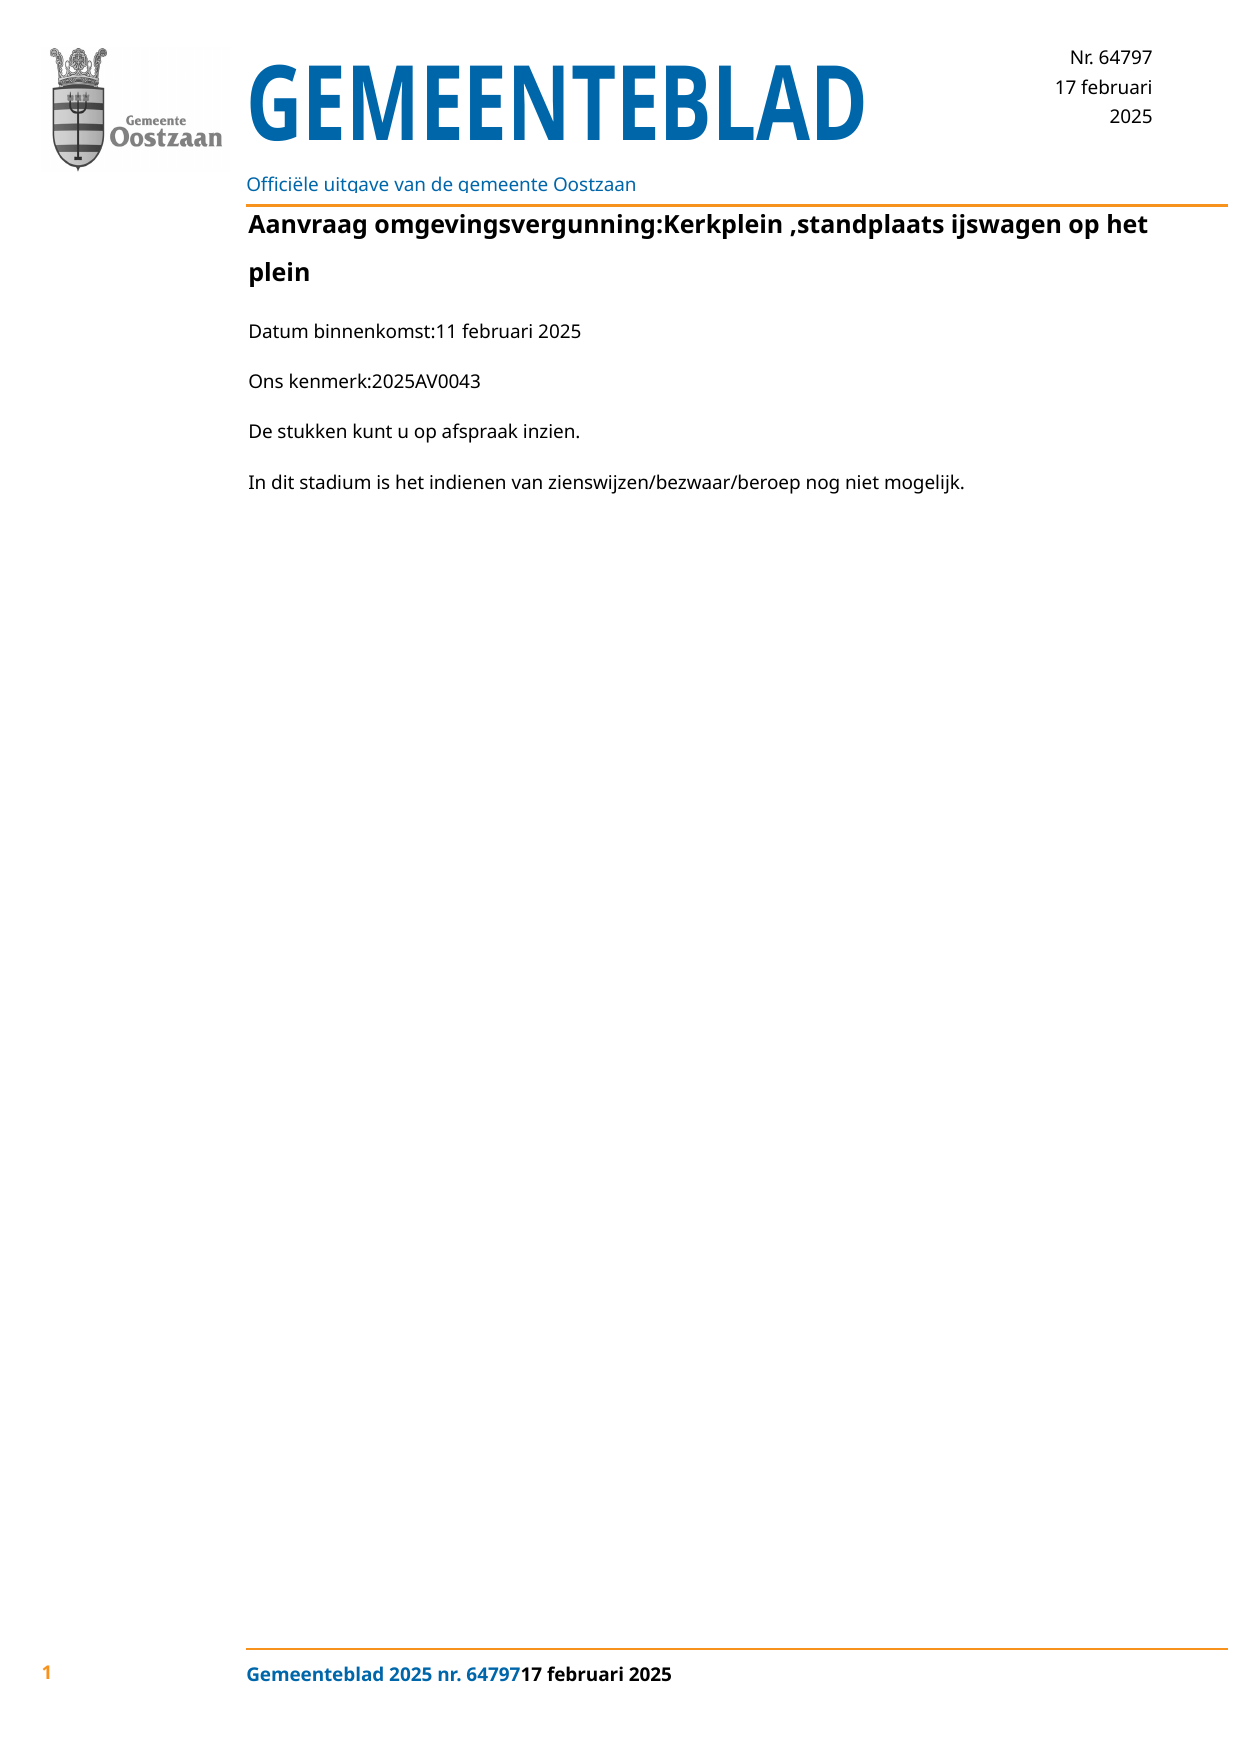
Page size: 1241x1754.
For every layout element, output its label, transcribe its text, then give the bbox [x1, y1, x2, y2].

text Datum binnenkomst:11 februari 2025 [248, 318, 1152, 344]
picture [41, 47, 231, 172]
text In dit stadium is het indienen van zienswijzen/bezwaar/beroep nog niet mogelijk. [248, 469, 1152, 495]
text Aanvraag omgevingsvergunning:Kerkplein ,standplaats ijswagen op het plein [248, 207, 1152, 288]
text De stukken kunt u op afspraak inzien. [248, 419, 1152, 444]
text Ons kenmerk:2025AV0043 [248, 368, 1152, 394]
